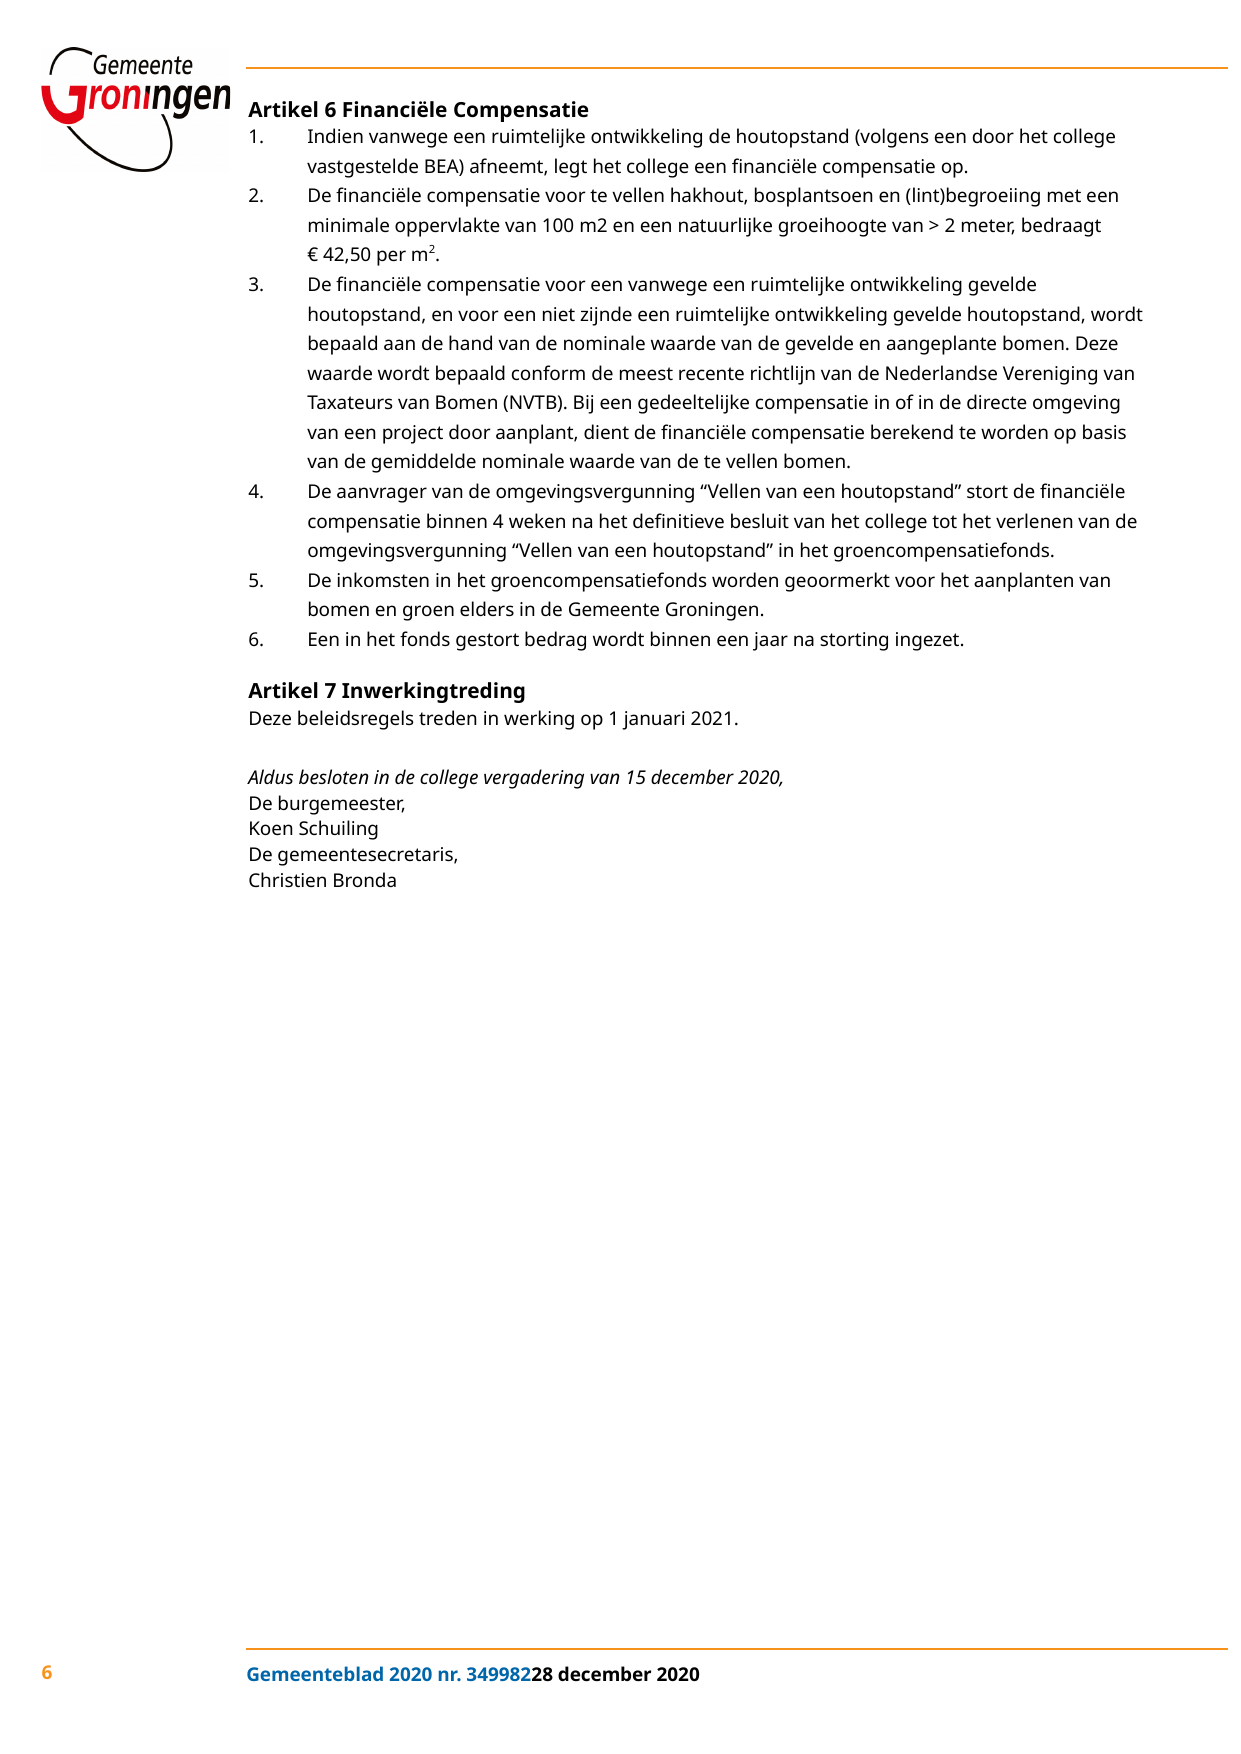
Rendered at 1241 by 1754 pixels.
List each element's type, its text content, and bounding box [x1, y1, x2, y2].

text Christien Bronda [248, 867, 1152, 893]
picture [41, 47, 231, 172]
list De aanvrager van de omgevingsvergunning “Vellen van een houtopstand” stort de financiële compensatie binnen 4 weken na het definitieve besluit van het college tot het verlenen van de omgevingsvergunning “Vellen van een houtopstand” in het groencompensatiefonds. [248, 478, 1152, 563]
text De gemeentesecretaris, [248, 841, 1152, 867]
text Artikel 7 Inwerkingtreding [248, 677, 1152, 705]
list Indien vanwege een ruimtelijke ontwikkeling de houtopstand (volgens een door het college vastgestelde BEA) afneemt, legt het college een financiële compensatie op. [248, 123, 1152, 178]
list Een in het fonds gestort bedrag wordt binnen een jaar na storting ingezet. [248, 626, 1152, 652]
text Aldus besloten in de college vergadering van 15 december 2020, [248, 764, 1152, 790]
list De inkomsten in het groencompensatiefonds worden geoormerkt voor het aanplanten van bomen en groen elders in de Gemeente Groningen. [248, 567, 1152, 622]
list De financiële compensatie voor te vellen hakhout, bosplantsoen en (lint)begroeiing met een minimale oppervlakte van 100 m2 en een natuurlijke groeihoogte van > 2 meter, bedraagt € 42,50 per m2. [248, 182, 1152, 267]
text Artikel 6 Financiële Compensatie [248, 95, 1152, 123]
text De burgemeester, [248, 790, 1152, 816]
text Koen Schuiling [248, 816, 1152, 841]
text Deze beleidsregels treden in werking op 1 januari 2021. [248, 705, 1152, 731]
list De financiële compensatie voor een vanwege een ruimtelijke ontwikkeling gevelde houtopstand, en voor een niet zijnde een ruimtelijke ontwikkeling gevelde houtopstand, wordt bepaald aan de hand van de nominale waarde van de gevelde en aangeplante bomen. Deze waarde wordt bepaald conform de meest recente richtlijn van de Nederlandse Vereniging van Taxateurs van Bomen (NVTB). Bij een gedeeltelijke compensatie in of in de directe omgeving van een project door aanplant, dient de financiële compensatie berekend te worden op basis van de gemiddelde nominale waarde van de te vellen bomen. [248, 271, 1152, 474]
